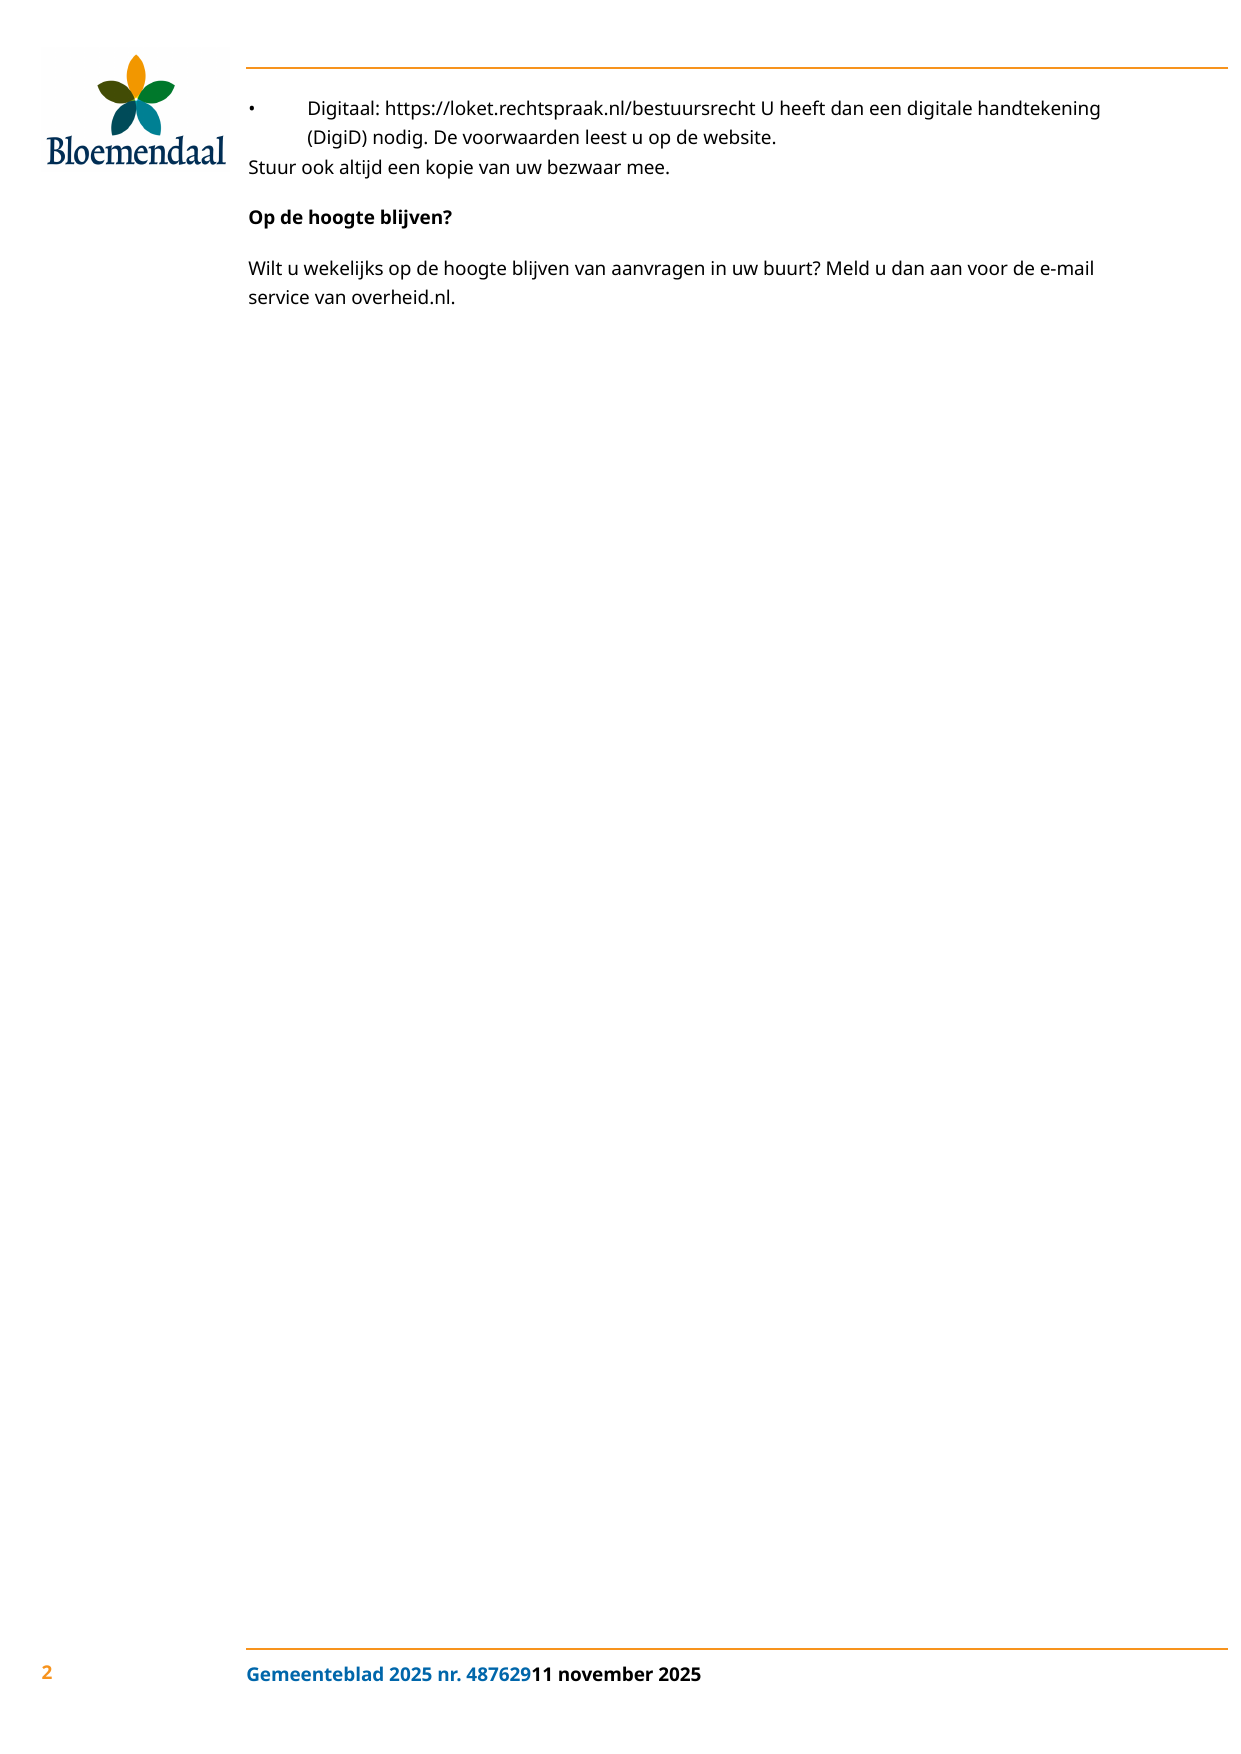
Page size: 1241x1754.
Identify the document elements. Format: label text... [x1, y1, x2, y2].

list Digitaal: https://loket.rechtspraak.nl/bestuursrecht U heeft dan een digitale handtekening (DigiD) nodig. De voorwaarden leest u op de website. [248, 95, 1152, 150]
text Op de hoogte blijven? [248, 204, 1152, 230]
text Wilt u wekelijks op de hoogte blijven van aanvragen in uw buurt? Meld u dan aan voor de e-mail service van overheid.nl. [248, 255, 1152, 310]
text Stuur ook altijd een kopie van uw bezwaar mee. [248, 154, 1152, 180]
picture [41, 47, 231, 172]
